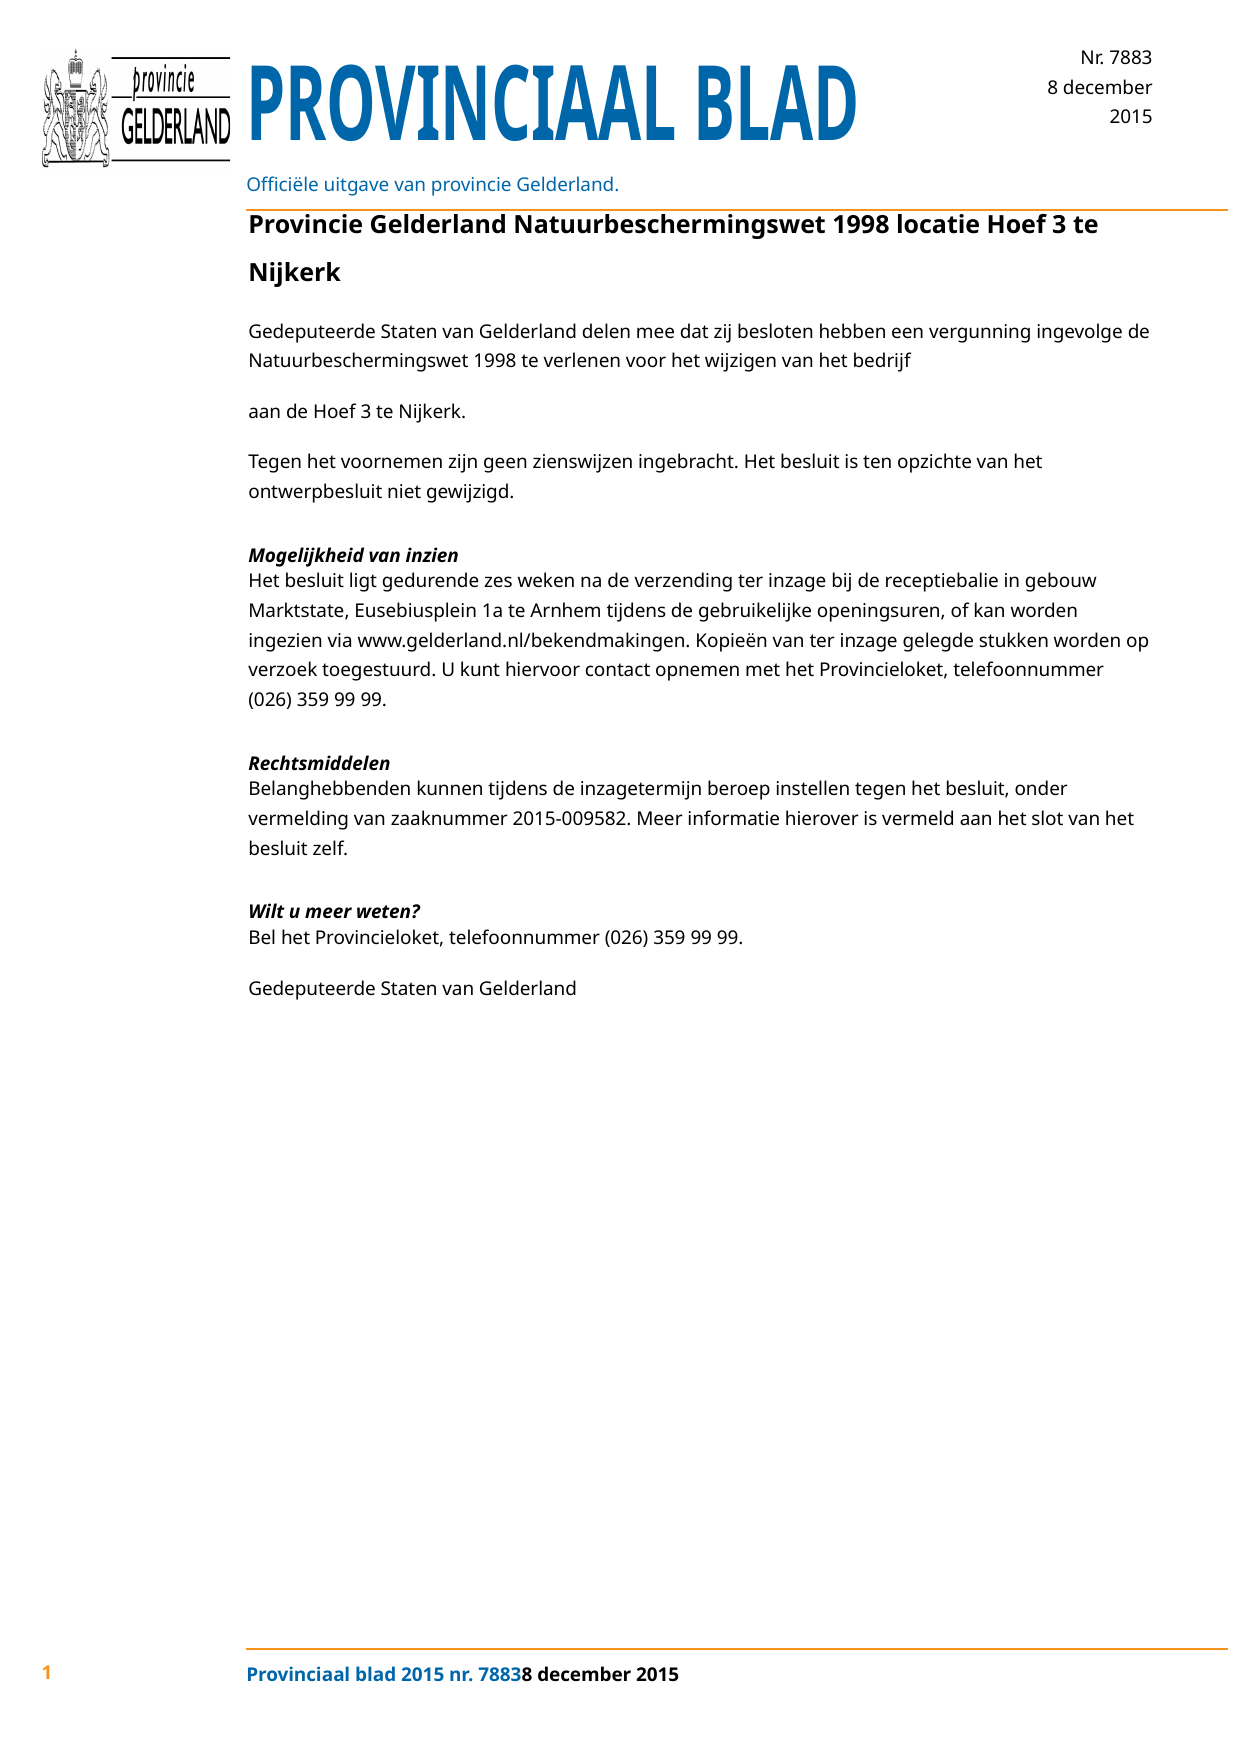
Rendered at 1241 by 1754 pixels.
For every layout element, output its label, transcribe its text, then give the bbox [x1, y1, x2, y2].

text Tegen het voornemen zijn geen zienswijzen ingebracht. Het besluit is ten opzichte van het ontwerpbesluit niet gewijzigd. [248, 448, 1152, 504]
text Wilt u meer weten? [248, 899, 1152, 924]
text Gedeputeerde Staten van Gelderland [248, 975, 1152, 1001]
text Provincie Gelderland Natuurbeschermingswet 1998 locatie Hoef 3 te Nijkerk [248, 211, 1152, 288]
text Het besluit ligt gedurende zes weken na de verzending ter inzage bij de receptiebalie in gebouw Marktstate, Eusebiusplein 1a te Arnhem tijdens de gebruikelijke openingsuren, of kan worden ingezien via www.gelderland.nl/bekendmakingen. Kopieën van ter inzage gelegde stukken worden op verzoek toegestuurd. U kunt hiervoor contact opnemen met het Provincieloket, telefoonnummer (026) 359 99 99. [248, 568, 1152, 712]
text Belanghebbenden kunnen tijdens de inzagetermijn beroep instellen tegen het besluit, onder vermelding van zaaknummer 2015-009582. Meer informatie hierover is vermeld aan het slot van het besluit zelf. [248, 776, 1152, 861]
text Bel het Provincieloket, telefoonnummer (026) 359 99 99. [248, 924, 1152, 950]
text aan de Hoef 3 te Nijkerk. [248, 398, 1152, 424]
text Mogelijkheid van inzien [248, 542, 1152, 568]
text Rechtsmiddelen [248, 750, 1152, 776]
picture [41, 47, 231, 172]
text Gedeputeerde Staten van Gelderland delen mee dat zij besloten hebben een vergunning ingevolge de Natuurbeschermingswet 1998 te verlenen voor het wijzigen van het bedrijf [248, 318, 1152, 373]
